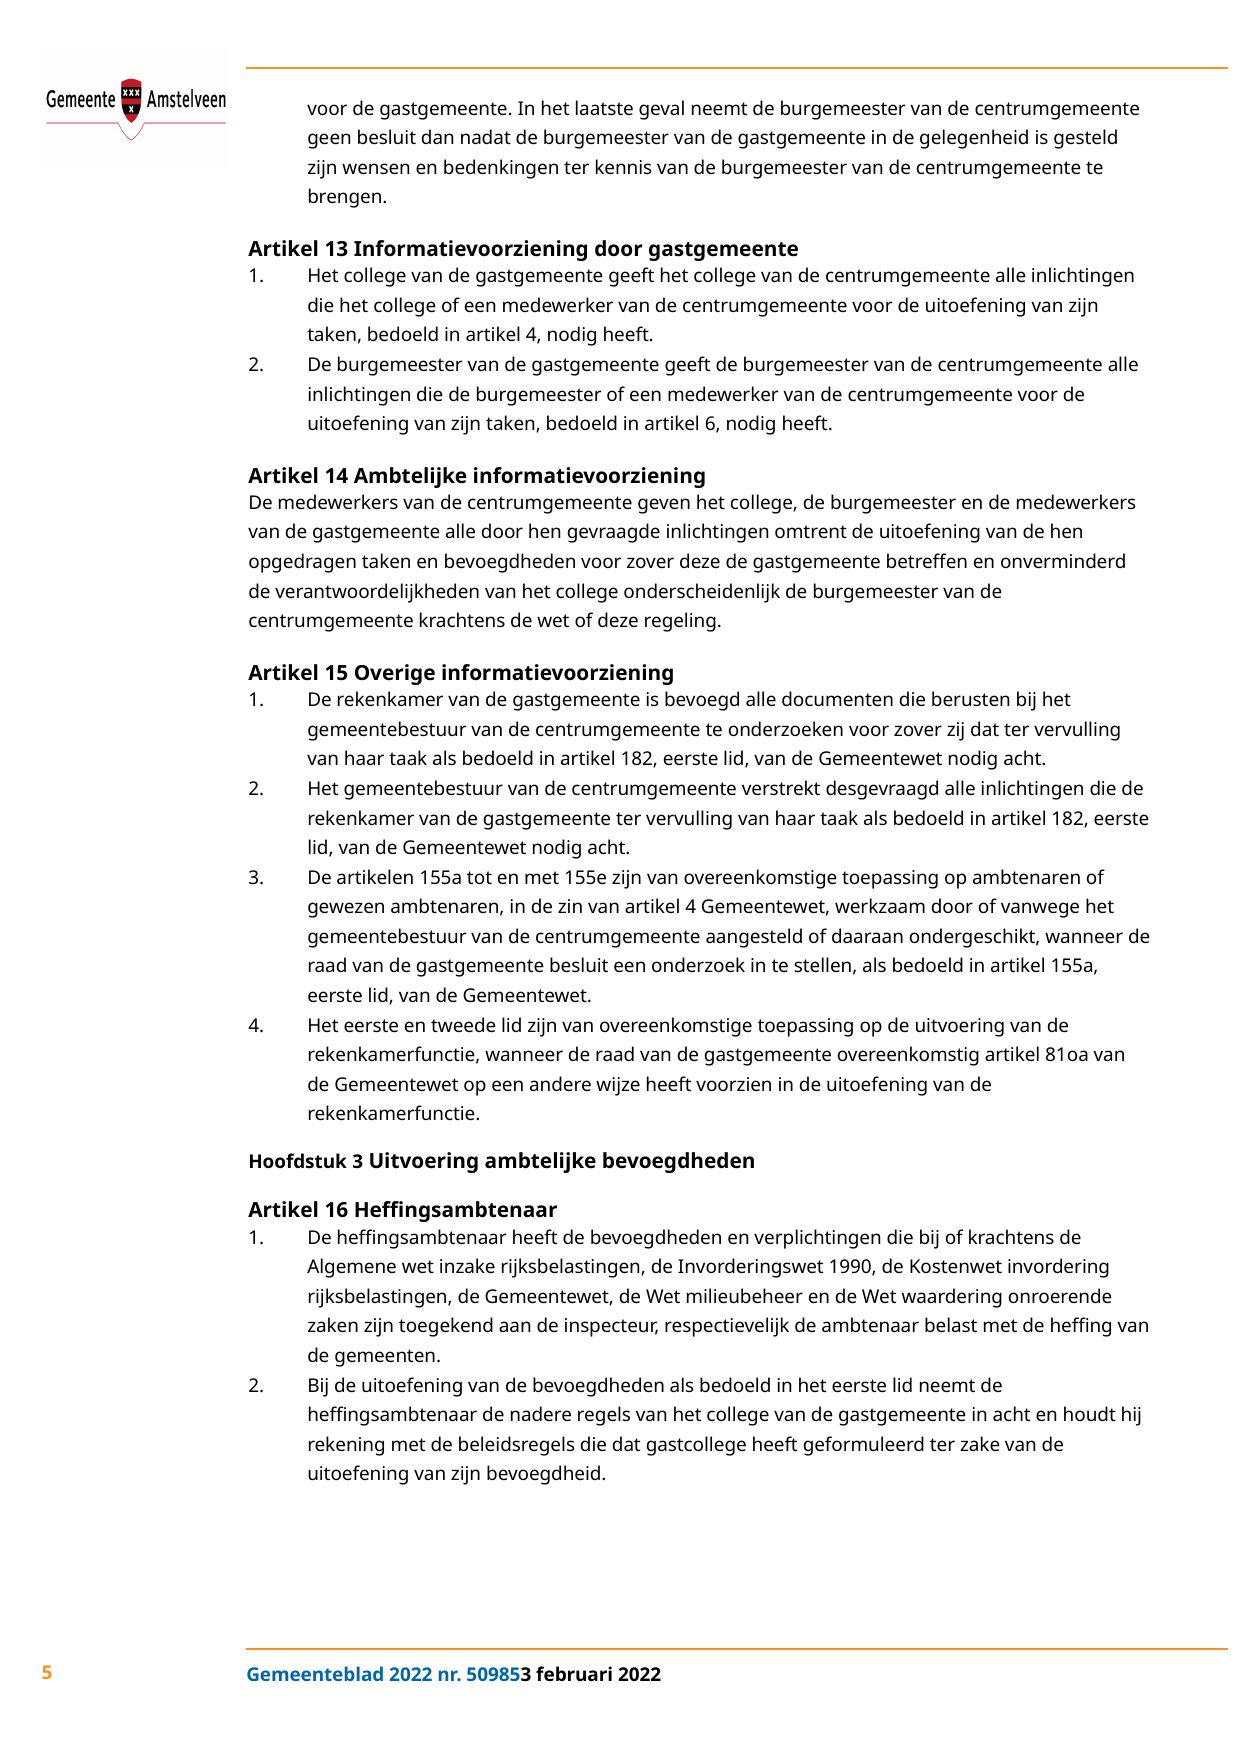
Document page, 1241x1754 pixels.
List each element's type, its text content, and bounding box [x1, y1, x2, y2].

text Artikel 14 Ambtelijke informatievoorziening [248, 461, 1152, 489]
picture [41, 47, 231, 172]
list voor de gastgemeente. In het laatste geval neemt de burgemeester van de centrumgemeente geen besluit dan nadat de burgemeester van de gastgemeente in de gelegenheid is gesteld zijn wensen en bedenkingen ter kennis van de burgemeester van de centrumgemeente te brengen. [248, 95, 1152, 209]
list Het gemeentebestuur van de centrumgemeente verstrekt desgevraagd alle inlichtingen die de rekenkamer van de gastgemeente ter vervulling van haar taak als bedoeld in artikel 182, eerste lid, van de Gemeentewet nodig acht. [248, 775, 1152, 860]
list De burgemeester van de gastgemeente geeft de burgemeester van de centrumgemeente alle inlichtingen die de burgemeester of een medewerker van de centrumgemeente voor de uitoefening van zijn taken, bedoeld in artikel 6, nodig heeft. [248, 351, 1152, 436]
text Artikel 15 Overige informatievoorziening [248, 658, 1152, 686]
list Bij de uitoefening van de bevoegdheden als bedoeld in het eerste lid neemt de heffingsambtenaar de nadere regels van het college van de gastgemeente in acht en houdt hij rekening met de beleidsregels die dat gastcollege heeft geformuleerd ter zake van de uitoefening van zijn bevoegdheid. [248, 1372, 1152, 1486]
text Artikel 16 Heffingsambtenaar [248, 1195, 1152, 1224]
list Het eerste en tweede lid zijn van overeenkomstige toepassing op de uitvoering van de rekenkamerfunctie, wanneer de raad van de gastgemeente overeenkomstig artikel 81oa van de Gemeentewet op een andere wijze heeft voorzien in de uitoefening van de rekenkamerfunctie. [248, 1012, 1152, 1126]
text Artikel 13 Informatievoorziening door gastgemeente [248, 234, 1152, 262]
list De heffingsambtenaar heeft de bevoegdheden en verplichtingen die bij of krachtens de Algemene wet inzake rijksbelastingen, de Invorderingswet 1990, de Kostenwet invordering rijksbelastingen, de Gemeentewet, de Wet milieubeheer en de Wet waardering onroerende zaken zijn toegekend aan de inspecteur, respectievelijk de ambtenaar belast met de heffing van de gemeenten. [248, 1224, 1152, 1368]
list Het college van de gastgemeente geeft het college van de centrumgemeente alle inlichtingen die het college of een medewerker van de centrumgemeente voor de uitoefening van zijn taken, bedoeld in artikel 4, nodig heeft. [248, 262, 1152, 347]
text De medewerkers van de centrumgemeente geven het college, de burgemeester en de medewerkers van de gastgemeente alle door hen gevraagde inlichtingen omtrent de uitoefening van de hen opgedragen taken en bevoegdheden voor zover deze de gastgemeente betreffen en onverminderd de verantwoordelijkheden van het college onderscheidenlijk de burgemeester van de centrumgemeente krachtens de wet of deze regeling. [248, 489, 1152, 633]
text Hoofdstuk 3 Uitvoering ambtelijke bevoegdheden [248, 1146, 1152, 1174]
list De rekenkamer van de gastgemeente is bevoegd alle documenten die berusten bij het gemeentebestuur van de centrumgemeente te onderzoeken voor zover zij dat ter vervulling van haar taak als bedoeld in artikel 182, eerste lid, van de Gemeentewet nodig acht. [248, 686, 1152, 771]
list De artikelen 155a tot en met 155e zijn van overeenkomstige toepassing op ambtenaren of gewezen ambtenaren, in de zin van artikel 4 Gemeentewet, werkzaam door of vanwege het gemeentebestuur van de centrumgemeente aangesteld of daaraan ondergeschikt, wanneer de raad van de gastgemeente besluit een onderzoek in te stellen, als bedoeld in artikel 155a, eerste lid, van de Gemeentewet. [248, 864, 1152, 1008]
